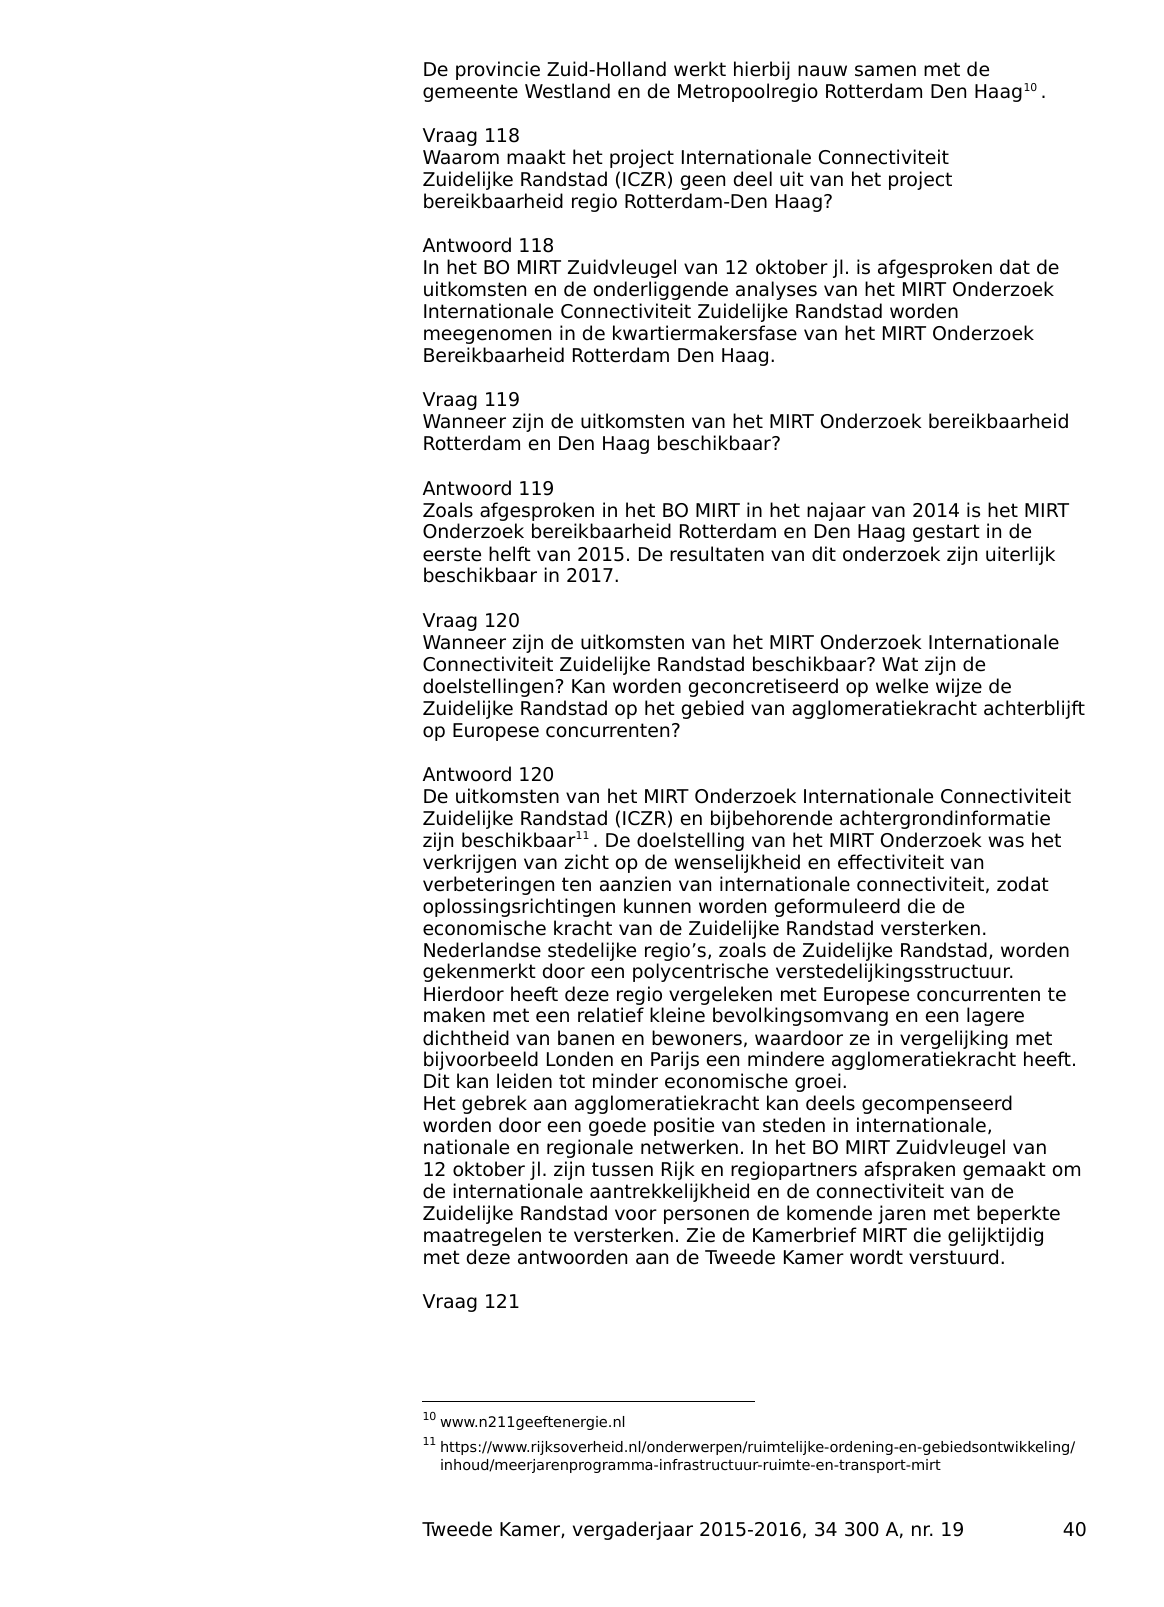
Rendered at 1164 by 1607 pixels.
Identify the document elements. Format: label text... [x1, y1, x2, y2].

text Vraag 121 [422, 1291, 1087, 1313]
text www.n211geeftenergie.nl [422, 1410, 1087, 1432]
text Het gebrek aan agglomeratiekracht kan deels gecompenseerd worden door een goede positie van steden in internationale, nationale en regionale netwerken. In het BO MIRT Zuidvleugel van 12 oktober jl. zijn tussen Rijk en regiopartners afspraken gemaakt om de internationale aantrekkelijkheid en de connectiviteit van de Zuidelijke Randstad voor personen de komende jaren met beperkte maatregelen te versterken. Zie de Kamerbrief MIRT die gelijktijdig met deze antwoorden aan de Tweede Kamer wordt verstuurd. [422, 1093, 1087, 1269]
text Zoals afgesproken in het BO MIRT in het najaar van 2014 is het MIRT Onderzoek bereikbaarheid Rotterdam en Den Haag gestart in de eerste helft van 2015. De resultaten van dit onderzoek zijn uiterlijk beschikbaar in 2017. [422, 499, 1087, 587]
text Antwoord 119 [422, 477, 1087, 499]
text In het BO MIRT Zuidvleugel van 12 oktober jl. is afgesproken dat de uitkomsten en de onderliggende analyses van het MIRT Onderzoek Internationale Connectiviteit Zuidelijke Randstad worden meegenomen in de kwartiermakersfase van het MIRT Onderzoek Bereikbaarheid Rotterdam Den Haag. [422, 257, 1087, 367]
text Wanneer zijn de uitkomsten van het MIRT Onderzoek Internationale Connectiviteit Zuidelijke Randstad beschikbaar? Wat zijn de doelstellingen? Kan worden geconcretiseerd op welke wijze de Zuidelijke Randstad op het gebied van agglomeratiekracht achterblijft op Europese concurrenten? [422, 632, 1087, 741]
text Vraag 118 [422, 125, 1087, 147]
text Antwoord 120 [422, 764, 1087, 786]
text Vraag 120 [422, 609, 1087, 632]
text Antwoord 118 [422, 235, 1087, 257]
text https://www.rijksoverheid.nl/onderwerpen/ruimtelijke-ordening-en-gebiedsontwikkeling/inhoud/meerjarenprogramma-infrastructuur-ruimte-en-transport-mirt [422, 1435, 1087, 1474]
text De provincie Zuid-Holland werkt hierbij nauw samen met de gemeente Westland en de Metropoolregio Rotterdam Den Haag. [422, 59, 1087, 103]
text Zuidelijke Randstad (ICZR) geen deel uit van het project bereikbaarheid regio Rotterdam-Den Haag? [422, 169, 1087, 213]
text Vraag 119 [422, 389, 1087, 411]
text Waarom maakt het project Internationale Connectiviteit [422, 147, 1087, 169]
text Wanneer zijn de uitkomsten van het MIRT Onderzoek bereikbaarheid Rotterdam en Den Haag beschikbaar? [422, 411, 1087, 455]
text Nederlandse stedelijke regio’s, zoals de Zuidelijke Randstad, worden gekenmerkt door een polycentrische verstedelijkingsstructuur. Hierdoor heeft deze regio vergeleken met Europese concurrenten te maken met een relatief kleine bevolkingsomvang en een lagere dichtheid van banen en bewoners, waardoor ze in vergelijking met bijvoorbeeld Londen en Parijs een mindere agglomeratiekracht heeft. Dit kan leiden tot minder economische groei. [422, 939, 1087, 1093]
text De uitkomsten van het MIRT Onderzoek Internationale Connectiviteit Zuidelijke Randstad (ICZR) en bijbehorende achtergrondinformatie zijn beschikbaar. De doelstelling van het MIRT Onderzoek was het verkrijgen van zicht op de wenselijkheid en effectiviteit van verbeteringen ten aanzien van internationale connectiviteit, zodat oplossingsrichtingen kunnen worden geformuleerd die de economische kracht van de Zuidelijke Randstad versterken. [422, 786, 1087, 939]
